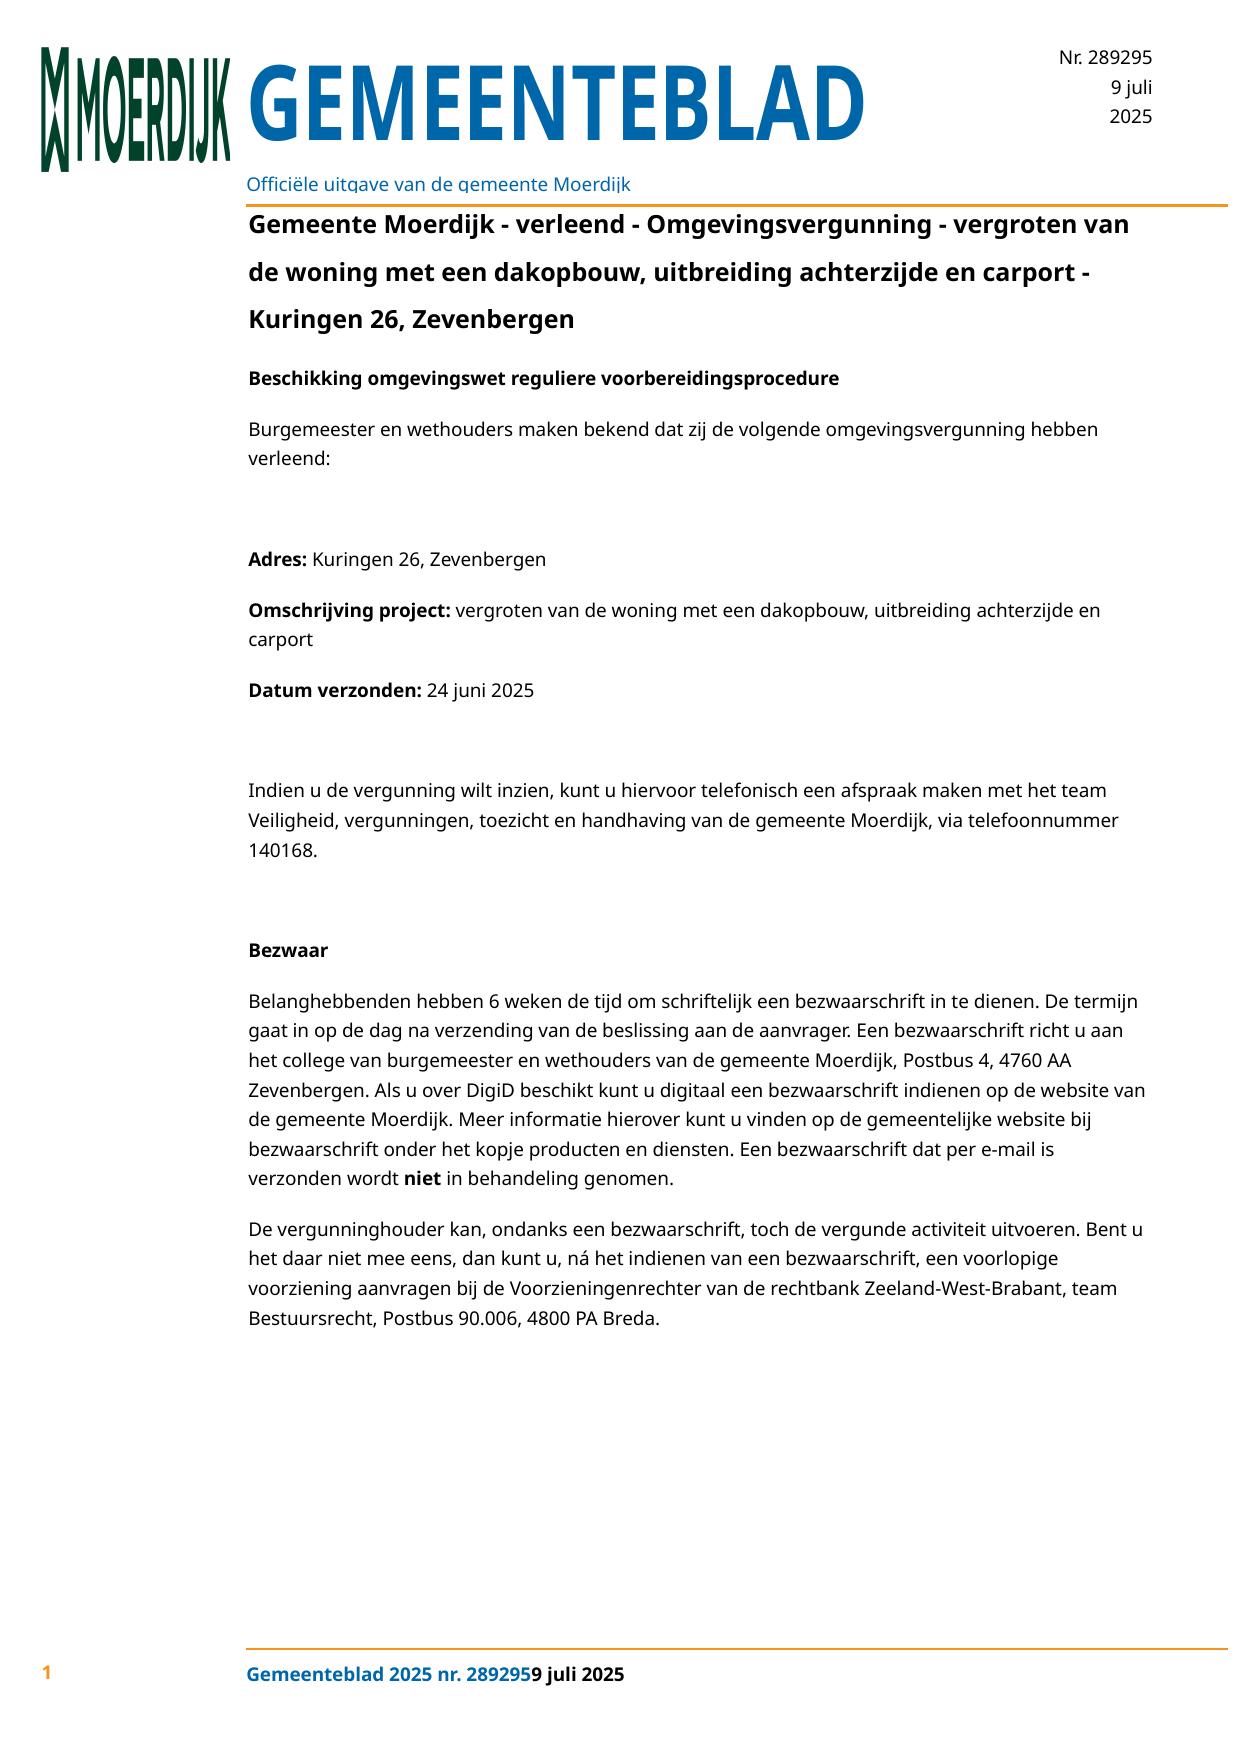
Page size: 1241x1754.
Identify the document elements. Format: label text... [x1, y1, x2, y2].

text Bezwaar [248, 938, 1152, 963]
text Adres: Kuringen 26, Zevenbergen [248, 546, 1152, 572]
text Gemeente Moerdijk - verleend - Omgevingsvergunning - vergroten van de woning met een dakopbouw, uitbreiding achterzijde en carport - Kuringen 26, Zevenbergen [248, 207, 1152, 336]
picture [41, 47, 231, 172]
text Beschikking omgevingswet reguliere voorbereidingsprocedure [248, 366, 1152, 391]
text Omschrijving project: vergroten van de woning met een dakopbouw, uitbreiding achterzijde en carport [248, 597, 1152, 652]
text Belanghebbenden hebben 6 weken de tijd om schriftelijk een bezwaarschrift in te dienen. De termijn gaat in op de dag na verzending van de beslissing aan de aanvrager. Een bezwaarschrift richt u aan het college van burgemeester en wethouders van de gemeente Moerdijk, Postbus 4, 4760 AA Zevenbergen. Als u over DigiD beschikt kunt u digitaal een bezwaarschrift indienen op de website van de gemeente Moerdijk. Meer informatie hierover kunt u vinden op de gemeentelijke website bij bezwaarschrift onder het kopje producten en diensten. Een bezwaarschrift dat per e-mail is verzonden wordt niet in behandeling genomen. [248, 988, 1152, 1191]
text Datum verzonden: 24 juni 2025 [248, 677, 1152, 702]
text De vergunninghouder kan, ondanks een bezwaarschrift, toch de vergunde activiteit uitvoeren. Bent u het daar niet mee eens, dan kunt u, ná het indienen van een bezwaarschrift, een voorlopige voorziening aanvragen bij de Voorzieningenrechter van de rechtbank Zeeland-West-Brabant, team Bestuursrecht, Postbus 90.006, 4800 PA Breda. [248, 1216, 1152, 1330]
text Indien u de vergunning wilt inzien, kunt u hiervoor telefonisch een afspraak maken met het team Veiligheid, vergunningen, toezicht en handhaving van de gemeente Moerdijk, via telefoonnummer 140168. [248, 778, 1152, 862]
text Burgemeester en wethouders maken bekend dat zij de volgende omgevingsvergunning hebben verleend: [248, 416, 1152, 471]
